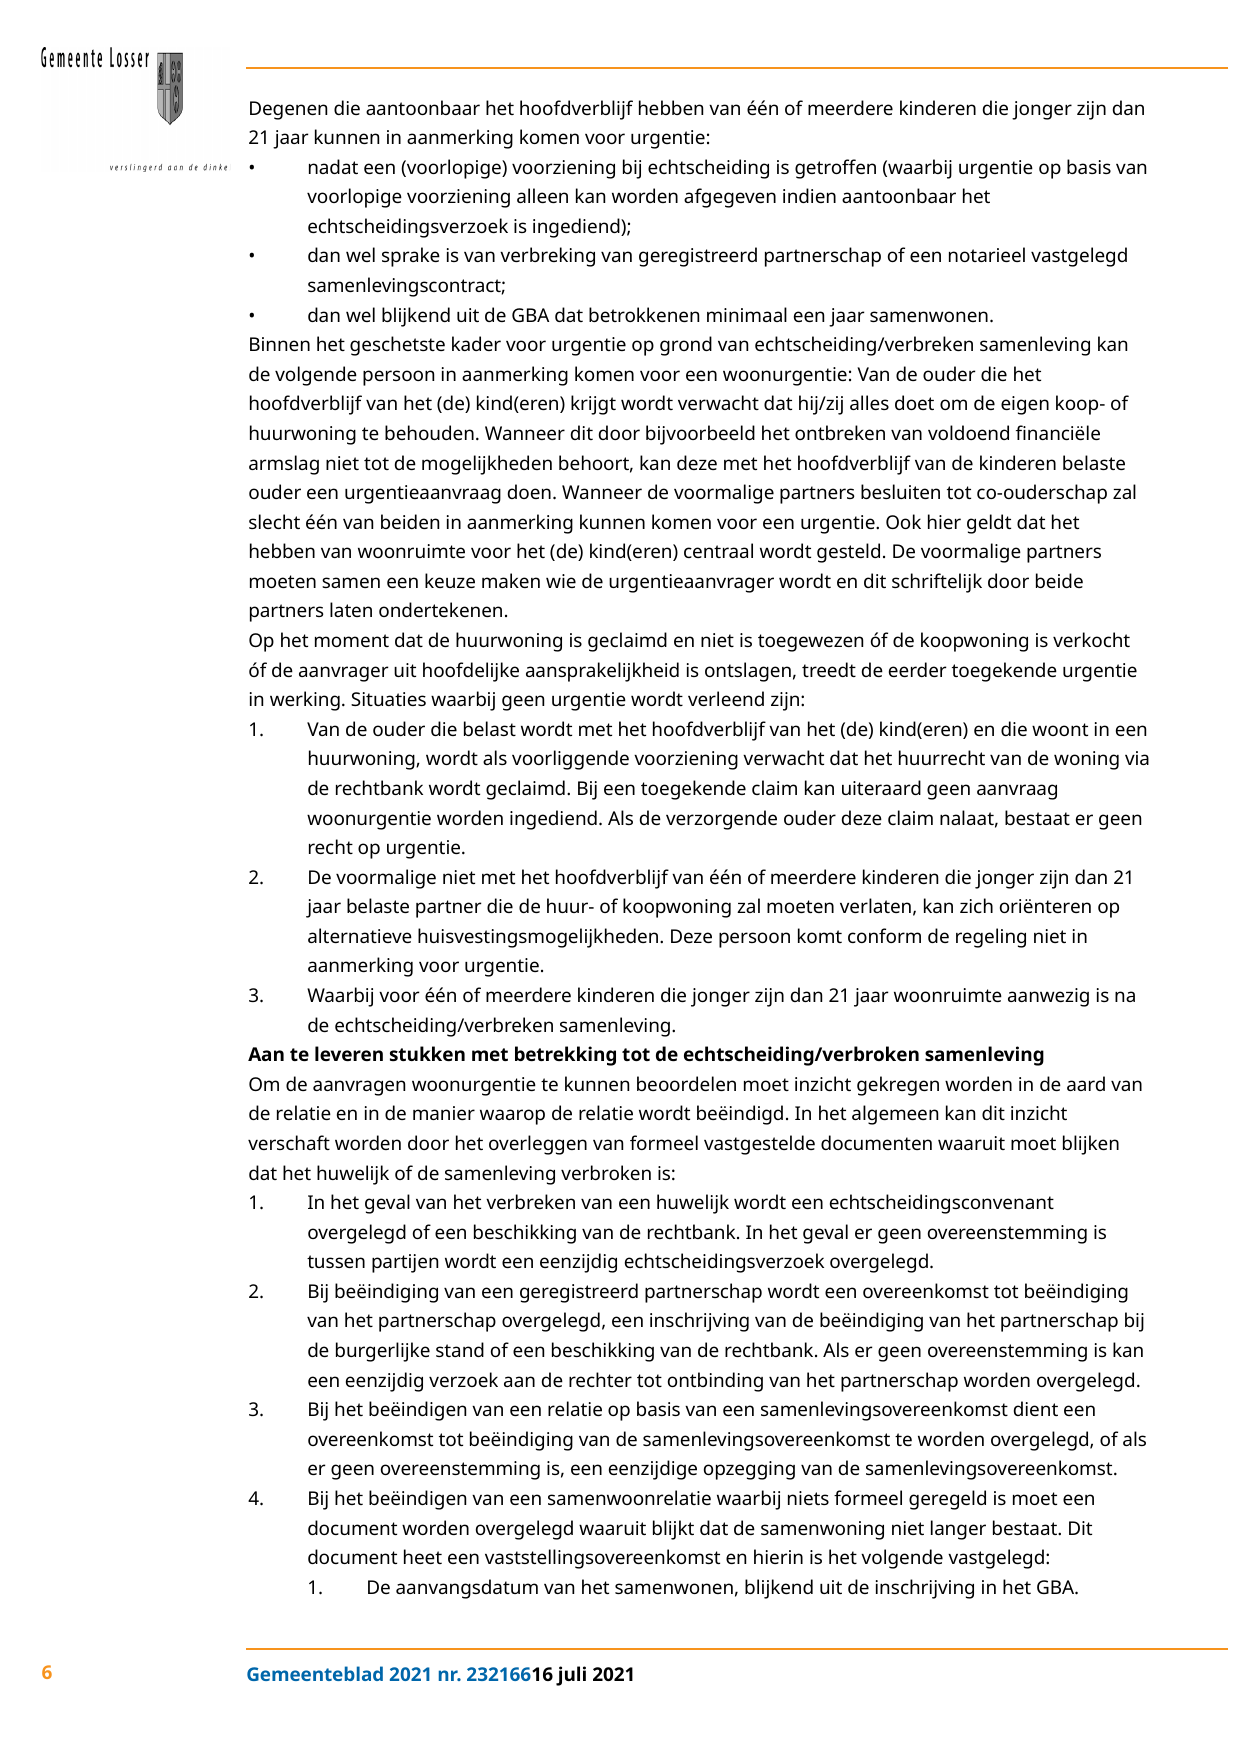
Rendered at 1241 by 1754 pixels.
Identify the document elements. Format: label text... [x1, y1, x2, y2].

picture [41, 47, 231, 172]
list Bij het beëindigen van een relatie op basis van een samenlevingsovereenkomst dient een overeenkomst tot beëindiging van de samenlevingsovereenkomst te worden overgelegd, of als er geen overeenstemming is, een eenzijdige opzegging van de samenlevingsovereenkomst. [248, 1396, 1152, 1481]
text Op het moment dat de huurwoning is geclaimd en niet is toegewezen óf de koopwoning is verkocht óf de aanvrager uit hoofdelijke aansprakelijkheid is ontslagen, treedt de eerder toegekende urgentie in werking. Situaties waarbij geen urgentie wordt verleend zijn: [248, 627, 1152, 712]
list dan wel sprake is van verbreking van geregistreerd partnerschap of een notarieel vastgelegd samenlevingscontract; [248, 243, 1152, 298]
list Bij het beëindigen van een samenwoonrelatie waarbij niets formeel geregeld is moet een document worden overgelegd waaruit blijkt dat de samenwoning niet langer bestaat. Dit document heet een vaststellingsovereenkomst en hierin is het volgende vastgelegd: [248, 1485, 1152, 1570]
text Om de aanvragen woonurgentie te kunnen beoordelen moet inzicht gekregen worden in de aard van de relatie en in de manier waarop de relatie wordt beëindigd. In het algemeen kan dit inzicht verschaft worden door het overleggen van formeel vastgestelde documenten waaruit moet blijken dat het huwelijk of de samenleving verbroken is: [248, 1071, 1152, 1186]
list Bij beëindiging van een geregistreerd partnerschap wordt een overeenkomst tot beëindiging van het partnerschap overgelegd, een inschrijving van de beëindiging van het partnerschap bij de burgerlijke stand of een beschikking van de rechtbank. Als er geen overeenstemming is kan een eenzijdig verzoek aan de rechter tot ontbinding van het partnerschap worden overgelegd. [248, 1278, 1152, 1393]
list De aanvangsdatum van het samenwonen, blijkend uit de inschrijving in het GBA. [307, 1574, 1152, 1600]
text Degenen die aantoonbaar het hoofdverblijf hebben van één of meerdere kinderen die jonger zijn dan 21 jaar kunnen in aanmerking komen voor urgentie: [248, 95, 1152, 150]
text Aan te leveren stukken met betrekking tot de echtscheiding/verbroken samenleving [248, 1041, 1152, 1067]
text Binnen het geschetste kader voor urgentie op grond van echtscheiding/verbreken samenleving kan de volgende persoon in aanmerking komen voor een woonurgentie: Van de ouder die het hoofdverblijf van het (de) kind(eren) krijgt wordt verwacht dat hij/zij alles doet om de eigen koop- of huurwoning te behouden. Wanneer dit door bijvoorbeeld het ontbreken van voldoend financiële armslag niet tot de mogelijkheden behoort, kan deze met het hoofdverblijf van de kinderen belaste ouder een urgentieaanvraag doen. Wanneer de voormalige partners besluiten tot co-ouderschap zal slecht één van beiden in aanmerking kunnen komen voor een urgentie. Ook hier geldt dat het hebben van woonruimte voor het (de) kind(eren) centraal wordt gesteld. De voormalige partners moeten samen een keuze maken wie de urgentieaanvrager wordt en dit schriftelijk door beide partners laten ondertekenen. [248, 331, 1152, 623]
list dan wel blijkend uit de GBA dat betrokkenen minimaal een jaar samenwonen. [248, 302, 1152, 328]
list In het geval van het verbreken van een huwelijk wordt een echtscheidingsconvenant overgelegd of een beschikking van de rechtbank. In het geval er geen overeenstemming is tussen partijen wordt een eenzijdig echtscheidingsverzoek overgelegd. [248, 1189, 1152, 1274]
list De voormalige niet met het hoofdverblijf van één of meerdere kinderen die jonger zijn dan 21 jaar belaste partner die de huur- of koopwoning zal moeten verlaten, kan zich oriënteren op alternatieve huisvestingsmogelijkheden. Deze persoon komt conform de regeling niet in aanmerking voor urgentie. [248, 864, 1152, 978]
list Waarbij voor één of meerdere kinderen die jonger zijn dan 21 jaar woonruimte aanwezig is na de echtscheiding/verbreken samenleving. [248, 982, 1152, 1038]
list Van de ouder die belast wordt met het hoofdverblijf van het (de) kind(eren) en die woont in een huurwoning, wordt als voorliggende voorziening verwacht dat het huurrecht van de woning via de rechtbank wordt geclaimd. Bij een toegekende claim kan uiteraard geen aanvraag woonurgentie worden ingediend. Als de verzorgende ouder deze claim nalaat, bestaat er geen recht op urgentie. [248, 716, 1152, 860]
list nadat een (voorlopige) voorziening bij echtscheiding is getroffen (waarbij urgentie op basis van voorlopige voorziening alleen kan worden afgegeven indien aantoonbaar het echtscheidingsverzoek is ingediend); [248, 154, 1152, 239]
